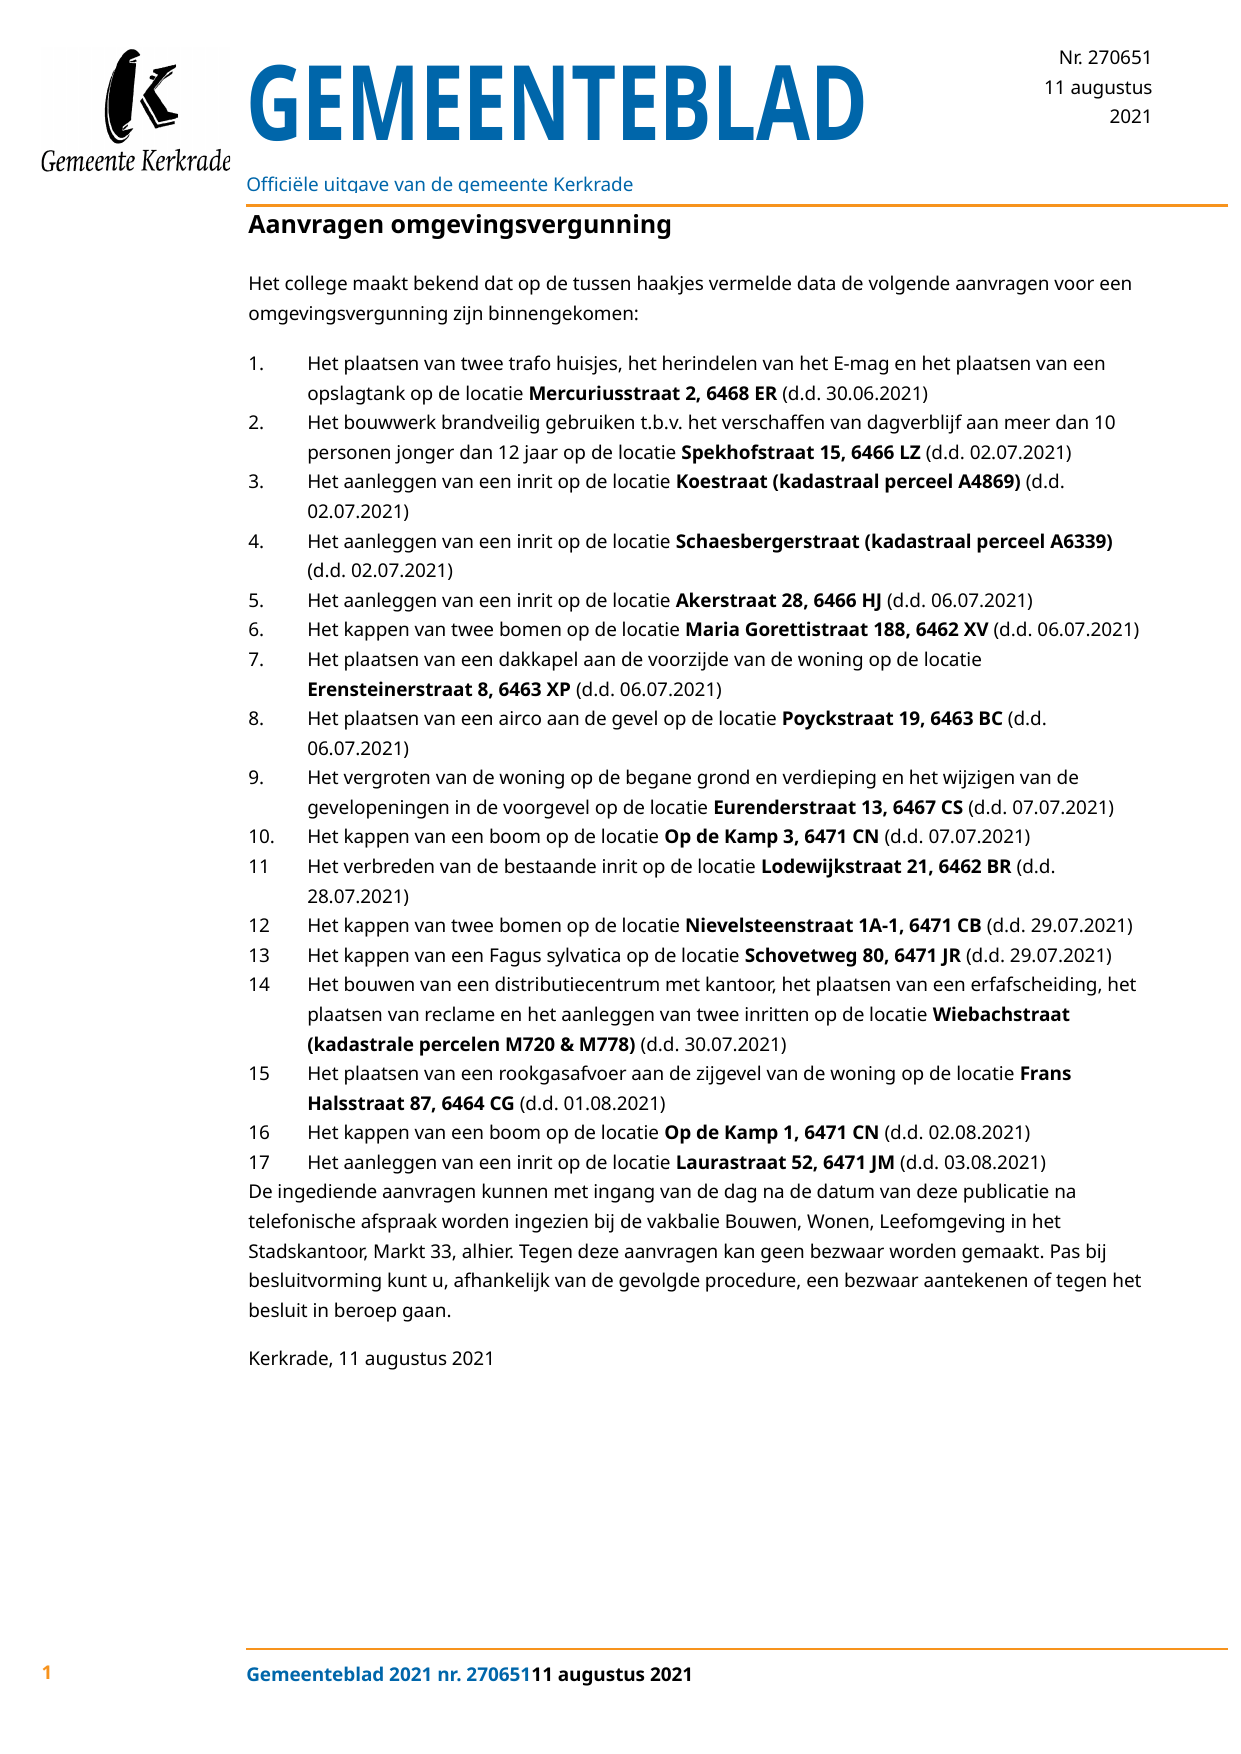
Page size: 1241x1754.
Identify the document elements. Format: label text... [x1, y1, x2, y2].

list Het plaatsen van twee trafo huisjes, het herindelen van het E-mag en het plaatsen van een opslagtank op de locatie Mercuriusstraat 2, 6468 ER (d.d. 30.06.2021) [248, 350, 1152, 406]
list Het aanleggen van een inrit op de locatie Koestraat (kadastraal perceel A4869) (d.d. 02.07.2021) [248, 469, 1152, 524]
list Het plaatsen van een dakkapel aan de voorzijde van de woning op de locatie Erensteinerstraat 8, 6463 XP (d.d. 06.07.2021) [248, 646, 1152, 701]
list Het kappen van twee bomen op de locatie Nievelsteenstraat 1A-1, 6471 CB (d.d. 29.07.2021) [248, 912, 1152, 938]
list Het plaatsen van een airco aan de gevel op de locatie Poyckstraat 19, 6463 BC (d.d. 06.07.2021) [248, 705, 1152, 761]
list Het aanleggen van een inrit op de locatie Laurastraat 52, 6471 JM (d.d. 03.08.2021) [248, 1149, 1152, 1175]
list Het aanleggen van een inrit op de locatie Schaesbergerstraat (kadastraal perceel A6339) (d.d. 02.07.2021) [248, 528, 1152, 583]
list Het kappen van twee bomen op de locatie Maria Gorettistraat 188, 6462 XV (d.d. 06.07.2021) [248, 617, 1152, 642]
text Het college maakt bekend dat op de tussen haakjes vermelde data de volgende aanvragen voor een omgevingsvergunning zijn binnengekomen: [248, 270, 1152, 326]
list Het aanleggen van een inrit op de locatie Akerstraat 28, 6466 HJ (d.d. 06.07.2021) [248, 587, 1152, 613]
list Het kappen van een boom op de locatie Op de Kamp 3, 6471 CN (d.d. 07.07.2021) [248, 824, 1152, 849]
list Het kappen van een Fagus sylvatica op de locatie Schovetweg 80, 6471 JR (d.d. 29.07.2021) [248, 942, 1152, 968]
list Het kappen van een boom op de locatie Op de Kamp 1, 6471 CN (d.d. 02.08.2021) [248, 1119, 1152, 1145]
list Het vergroten van de woning op de begane grond en verdieping en het wijzigen van de gevelopeningen in de voorgevel op de locatie Eurenderstraat 13, 6467 CS (d.d. 07.07.2021) [248, 764, 1152, 820]
picture [41, 47, 231, 172]
text Aanvragen omgevingsvergunning [248, 207, 1152, 241]
text Kerkrade, 11 augustus 2021 [248, 1345, 1152, 1371]
text De ingediende aanvragen kunnen met ingang van de dag na de datum van deze publicatie na telefonische afspraak worden ingezien bij de vakbalie Bouwen, Wonen, Leefomgeving in het Stadskantoor, Markt 33, alhier. Tegen deze aanvragen kan geen bezwaar worden gemaakt. Pas bij besluitvorming kunt u, afhankelijk van de gevolgde procedure, een bezwaar aantekenen of tegen het besluit in beroep gaan. [248, 1179, 1152, 1323]
list Het bouwwerk brandveilig gebruiken t.b.v. het verschaffen van dagverblijf aan meer dan 10 personen jonger dan 12 jaar op de locatie Spekhofstraat 15, 6466 LZ (d.d. 02.07.2021) [248, 409, 1152, 465]
list Het bouwen van een distributiecentrum met kantoor, het plaatsen van een erfafscheiding, het plaatsen van reclame en het aanleggen van twee inritten op de locatie Wiebachstraat (kadastrale percelen M720 & M778) (d.d. 30.07.2021) [248, 972, 1152, 1056]
list Het plaatsen van een rookgasafvoer aan de zijgevel van de woning op de locatie Frans Halsstraat 87, 6464 CG (d.d. 01.08.2021) [248, 1060, 1152, 1116]
list Het verbreden van de bestaande inrit op de locatie Lodewijkstraat 21, 6462 BR (d.d. 28.07.2021) [248, 853, 1152, 908]
